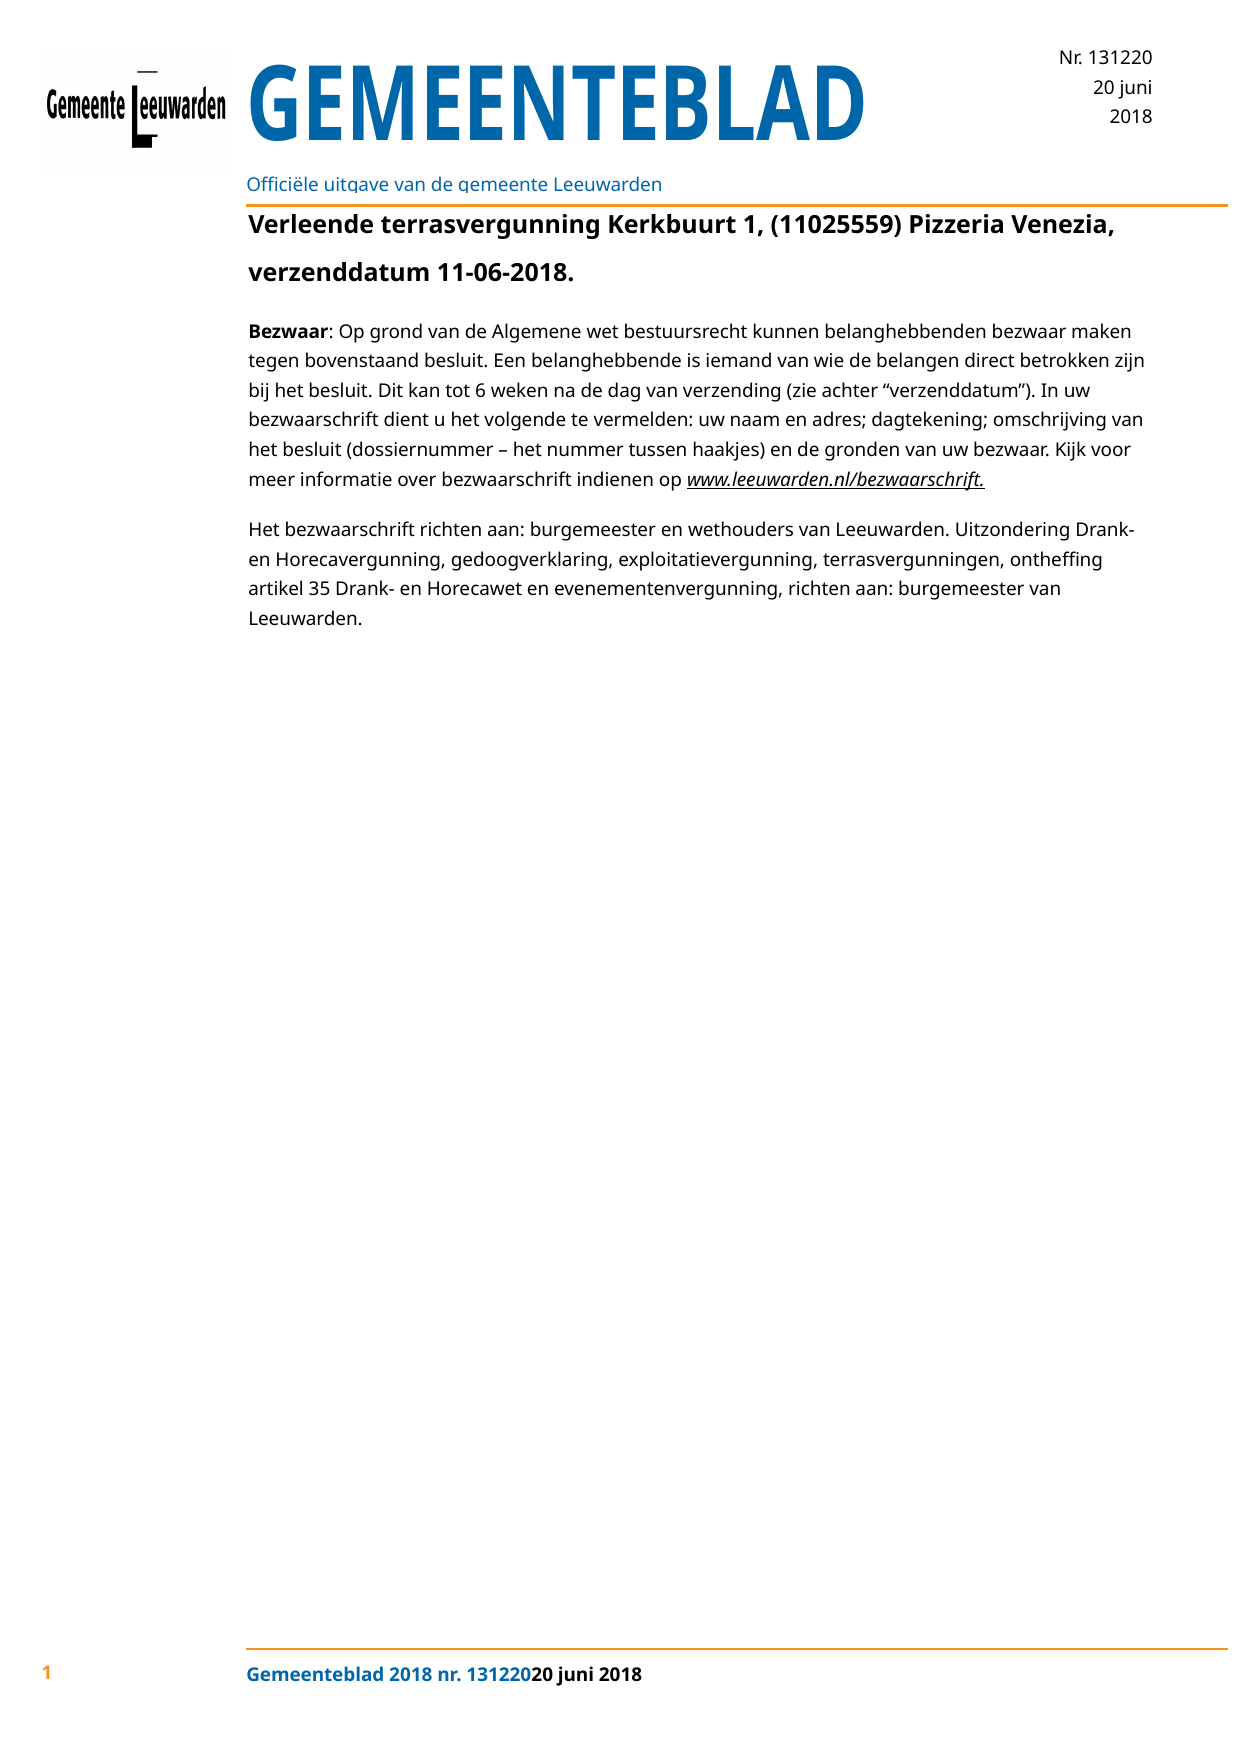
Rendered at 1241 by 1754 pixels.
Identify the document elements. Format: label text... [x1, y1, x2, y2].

picture [41, 47, 231, 172]
text Verleende terrasvergunning Kerkbuurt 1, (11025559) Pizzeria Venezia, verzenddatum 11-06-2018. [248, 207, 1152, 288]
text Bezwaar: Op grond van de Algemene wet bestuursrecht kunnen belanghebbenden bezwaar maken tegen bovenstaand besluit. Een belanghebbende is iemand van wie de belangen direct betrokken zijn bij het besluit. Dit kan tot 6 weken na de dag van verzending (zie achter “verzenddatum”). In uw bezwaarschrift dient u het volgende te vermelden: uw naam en adres; dagtekening; omschrijving van het besluit (dossiernummer – het nummer tussen haakjes) en de gronden van uw bezwaar. Kijk voor meer informatie over bezwaarschrift indienen op www.leeuwarden.nl/bezwaarschrift. [248, 318, 1152, 492]
text Het bezwaarschrift richten aan: burgemeester en wethouders van Leeuwarden. Uitzondering Drank- en Horecavergunning, gedoogverklaring, exploitatievergunning, terrasvergunningen, ontheffing artikel 35 Drank- en Horecawet en evenementenvergunning, richten aan: burgemeester van Leeuwarden. [248, 516, 1152, 631]
